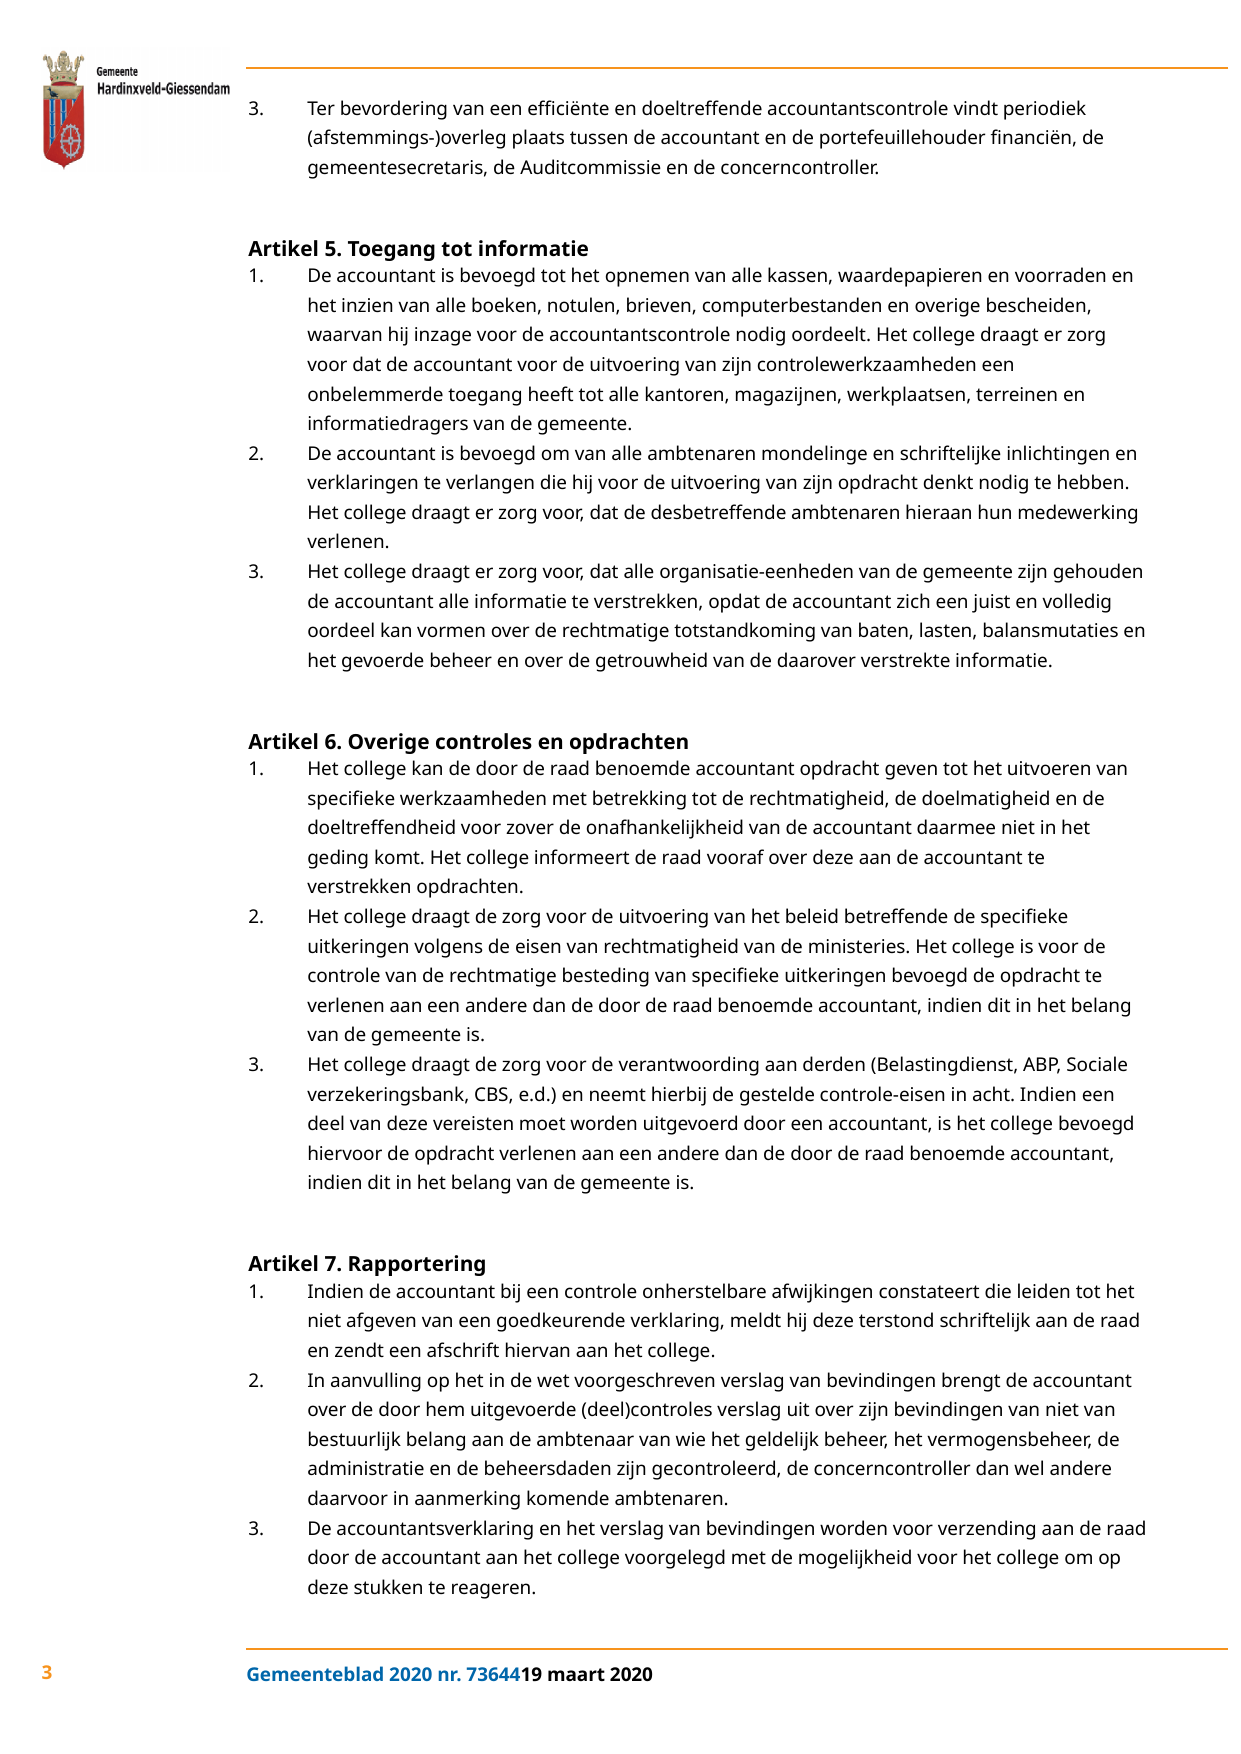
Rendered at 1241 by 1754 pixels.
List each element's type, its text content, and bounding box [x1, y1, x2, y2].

list De accountantsverklaring en het verslag van bevindingen worden voor verzending aan de raad door de accountant aan het college voorgelegd met de mogelijkheid voor het college om op deze stukken te reageren. [248, 1515, 1152, 1599]
list Het college kan de door de raad benoemde accountant opdracht geven tot het uitvoeren van specifieke werkzaamheden met betrekking tot de rechtmatigheid, de doelmatigheid en de doeltreffendheid voor zover de onafhankelijkheid van de accountant daarmee niet in het geding komt. Het college informeert de raad vooraf over deze aan de accountant te verstrekken opdrachten. [248, 755, 1152, 899]
list De accountant is bevoegd tot het opnemen van alle kassen, waardepapieren en voorraden en het inzien van alle boeken, notulen, brieven, computerbestanden en overige bescheiden, waarvan hij inzage voor de accountantscontrole nodig oordeelt. Het college draagt er zorg voor dat de accountant voor de uitvoering van zijn controlewerkzaamheden een onbelemmerde toegang heeft tot alle kantoren, magazijnen, werkplaatsen, terreinen en informatiedragers van de gemeente. [248, 262, 1152, 436]
list Het college draagt de zorg voor de uitvoering van het beleid betreffende de specifieke uitkeringen volgens de eisen van rechtmatigheid van de ministeries. Het college is voor de controle van de rechtmatige besteding van specifieke uitkeringen bevoegd de opdracht te verlenen aan een andere dan de door de raad benoemde accountant, indien dit in het belang van de gemeente is. [248, 903, 1152, 1047]
text Artikel 6. Overige controles en opdrachten [248, 727, 1152, 755]
text Artikel 7. Rapportering [248, 1249, 1152, 1278]
picture [41, 47, 231, 172]
list Het college draagt de zorg voor de verantwoording aan derden (Belastingdienst, ABP, Sociale verzekeringsbank, CBS, e.d.) en neemt hierbij de gestelde controle-eisen in acht. Indien een deel van deze vereisten moet worden uitgevoerd door een accountant, is het college bevoegd hiervoor de opdracht verlenen aan een andere dan de door de raad benoemde accountant, indien dit in het belang van de gemeente is. [248, 1051, 1152, 1195]
list Het college draagt er zorg voor, dat alle organisatie-eenheden van de gemeente zijn gehouden de accountant alle informatie te verstrekken, opdat de accountant zich een juist en volledig oordeel kan vormen over de rechtmatige totstandkoming van baten, lasten, balansmutaties en het gevoerde beheer en over de getrouwheid van de daarover verstrekte informatie. [248, 558, 1152, 673]
list Ter bevordering van een efficiënte en doeltreffende accountantscontrole vindt periodiek (afstemmings-)overleg plaats tussen de accountant en de portefeuillehouder financiën, de gemeentesecretaris, de Auditcommissie en de concerncontroller. [248, 95, 1152, 180]
text Artikel 5. Toegang tot informatie [248, 234, 1152, 262]
list De accountant is bevoegd om van alle ambtenaren mondelinge en schriftelijke inlichtingen en verklaringen te verlangen die hij voor de uitvoering van zijn opdracht denkt nodig te hebben. Het college draagt er zorg voor, dat de desbetreffende ambtenaren hieraan hun medewerking verlenen. [248, 440, 1152, 554]
list Indien de accountant bij een controle onherstelbare afwijkingen constateert die leiden tot het niet afgeven van een goedkeurende verklaring, meldt hij deze terstond schriftelijk aan de raad en zendt een afschrift hiervan aan het college. [248, 1278, 1152, 1363]
list In aanvulling op het in de wet voorgeschreven verslag van bevindingen brengt de accountant over de door hem uitgevoerde (deel)controles verslag uit over zijn bevindingen van niet van bestuurlijk belang aan de ambtenaar van wie het geldelijk beheer, het vermogensbeheer, de administratie en de beheersdaden zijn gecontroleerd, de concerncontroller dan wel andere daarvoor in aanmerking komende ambtenaren. [248, 1367, 1152, 1511]
